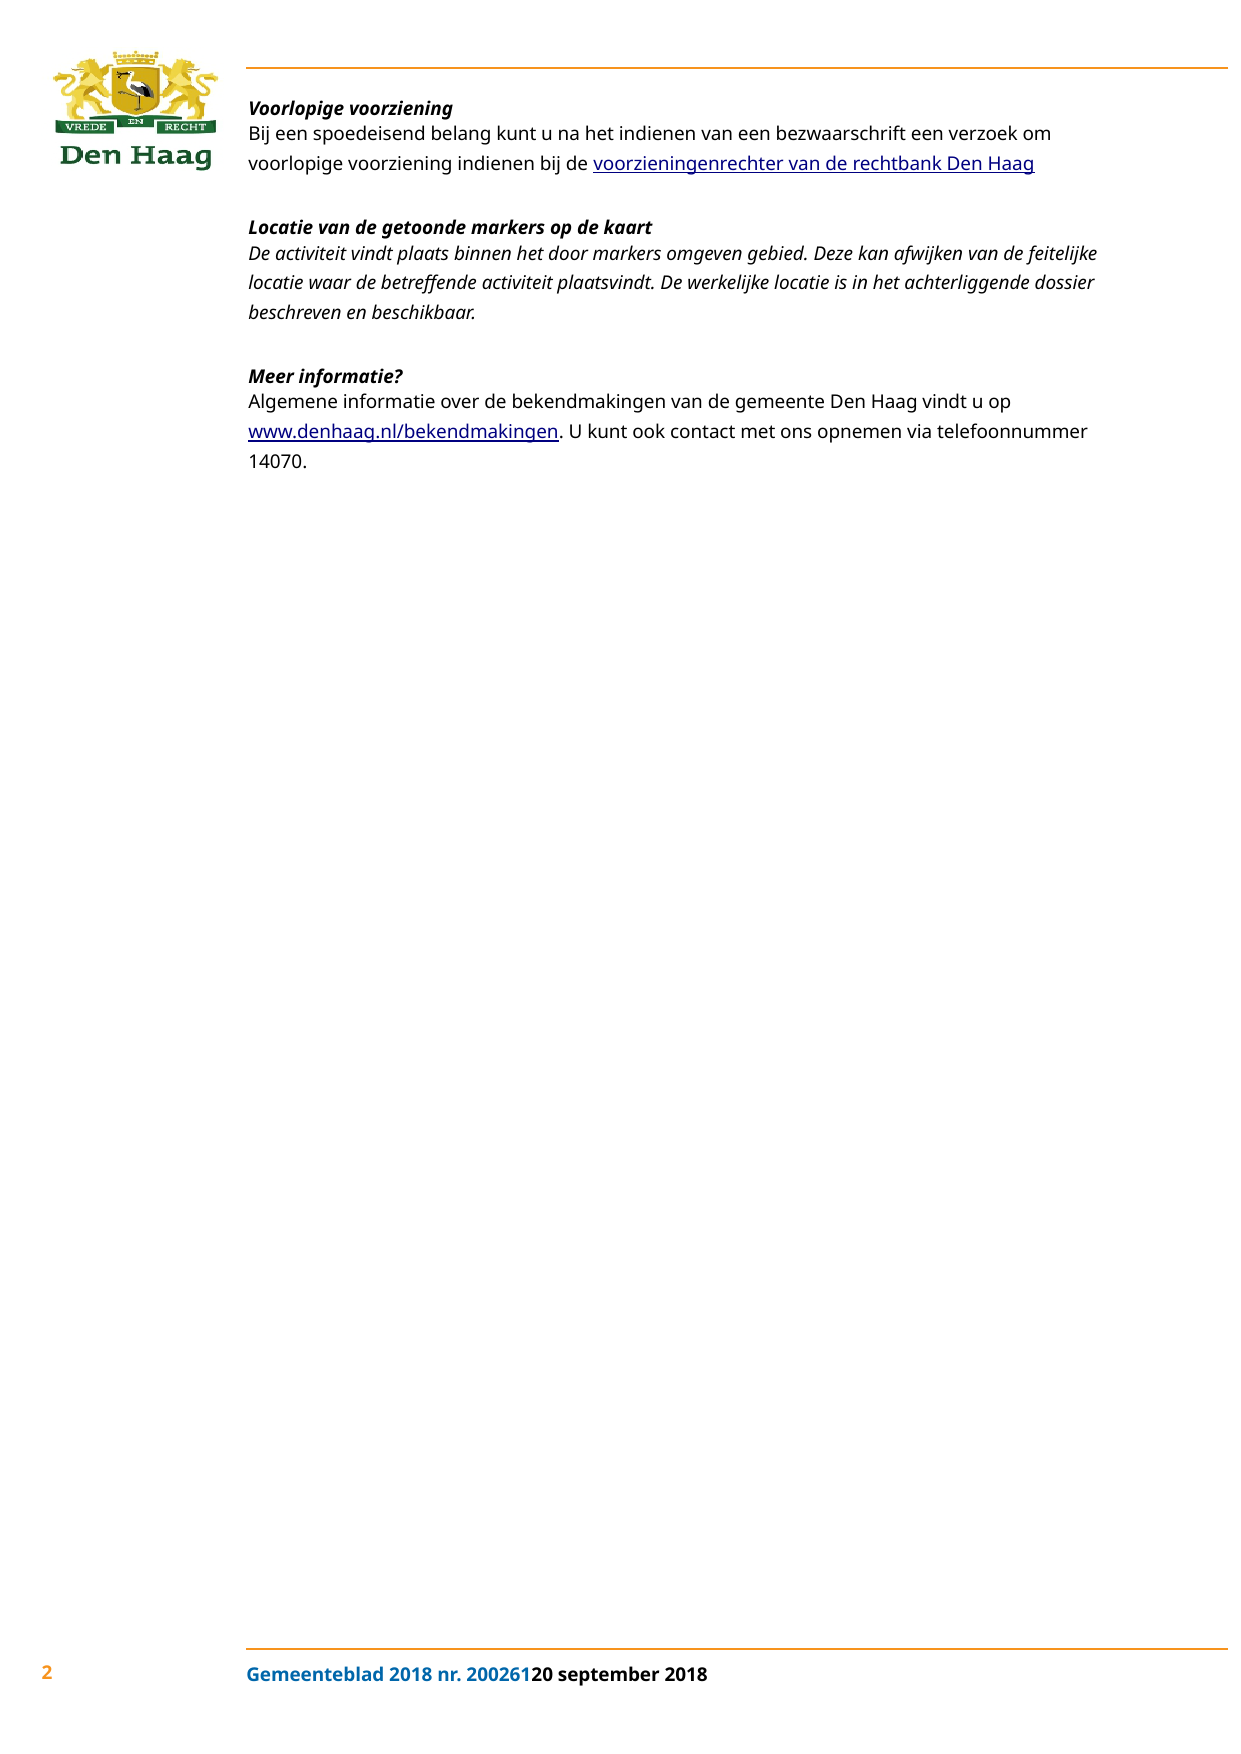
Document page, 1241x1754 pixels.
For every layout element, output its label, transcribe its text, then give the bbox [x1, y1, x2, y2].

text Bij een spoedeisend belang kunt u na het indienen van een bezwaarschrift een verzoek om voorlopige voorziening indienen bij de voorzieningenrechter van de rechtbank Den Haag [248, 121, 1152, 176]
text Algemene informatie over de bekendmakingen van de gemeente Den Haag vindt u op www.denhaag.nl/bekendmakingen. U kunt ook contact met ons opnemen via telefoonnummer 14070. [248, 389, 1152, 473]
text De activiteit vindt plaats binnen het door markers omgeven gebied. Deze kan afwijken van de feitelijke locatie waar de betreffende activiteit plaatsvindt. De werkelijke locatie is in het achterliggende dossier beschreven en beschikbaar. [248, 240, 1152, 325]
picture [41, 47, 231, 172]
text Meer informatie? [248, 363, 1152, 389]
text Voorlopige voorziening [248, 95, 1152, 121]
text Locatie van de getoonde markers op de kaart [248, 214, 1152, 240]
